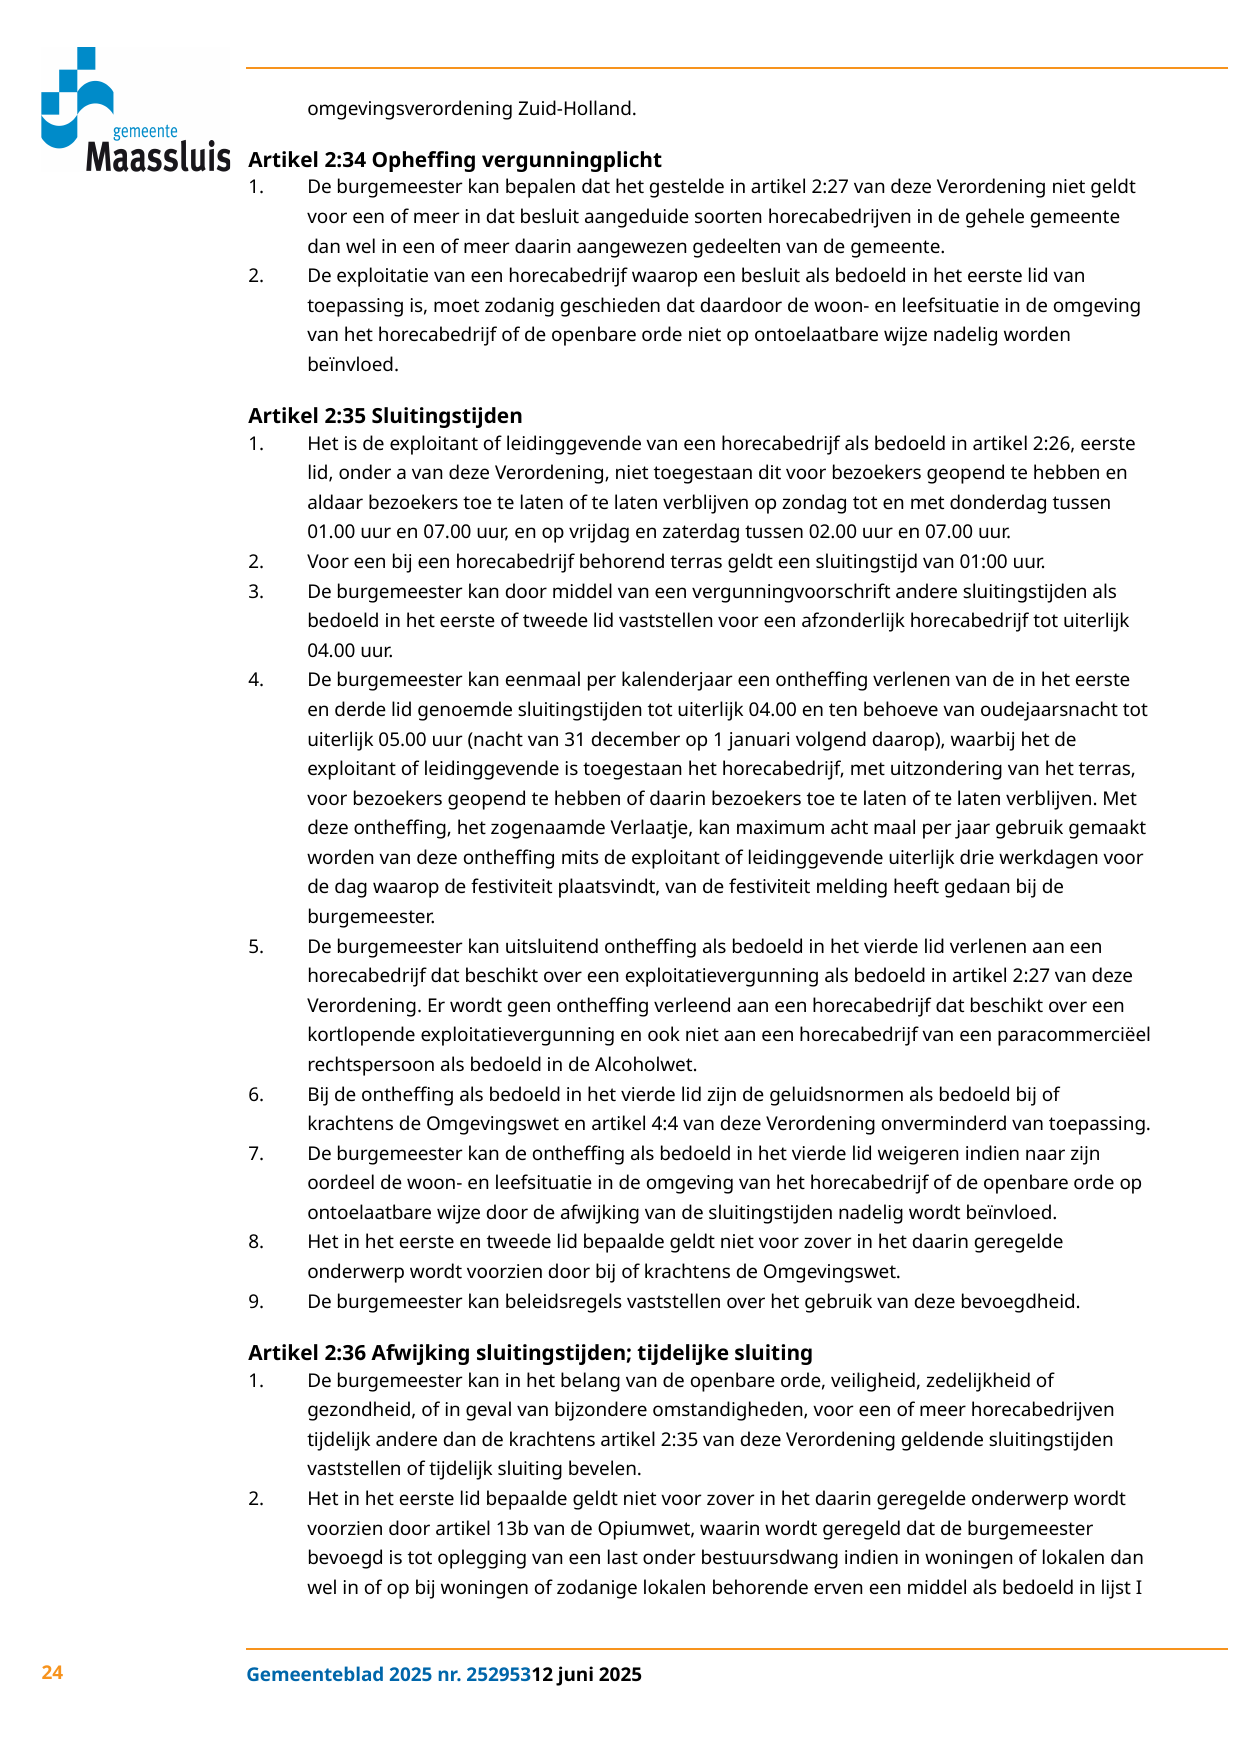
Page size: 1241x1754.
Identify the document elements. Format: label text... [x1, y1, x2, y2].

list De burgemeester kan door middel van een vergunningvoorschrift andere sluitingstijden als bedoeld in het eerste of tweede lid vaststellen voor een afzonderlijk horecabedrijf tot uiterlijk 04.00 uur. [248, 578, 1152, 663]
picture [41, 47, 77, 92]
list De burgemeester kan bepalen dat het gestelde in artikel 2:27 van deze Verordening niet geldt voor een of meer in dat besluit aangeduide soorten horecabedrijven in de gehele gemeente dan wel in een of meer daarin aangewezen gedeelten van de gemeente. [248, 174, 1152, 258]
text Artikel 2:35 Sluitingstijden [248, 402, 1152, 430]
list Bij de ontheffing als bedoeld in het vierde lid zijn de geluidsnormen als bedoeld bij of krachtens de Omgevingswet en artikel 4:4 van deze Verordening onverminderd van toepassing. [248, 1081, 1152, 1136]
list De burgemeester kan eenmaal per kalenderjaar een ontheffing verlenen van de in het eerste en derde lid genoemde sluitingstijden tot uiterlijk 04.00 en ten behoeve van oudejaarsnacht tot uiterlijk 05.00 uur (nacht van 31 december op 1 januari volgend daarop), waarbij het de exploitant of leidinggevende is toegestaan het horecabedrijf, met uitzondering van het terras, voor bezoekers geopend te hebben of daarin bezoekers toe te laten of te laten verblijven. Met deze ontheffing, het zogenaamde Verlaatje, kan maximum acht maal per jaar gebruik gemaakt worden van deze ontheffing mits de exploitant of leidinggevende uiterlijk drie werkdagen voor de dag waarop de festiviteit plaatsvindt, van de festiviteit melding heeft gedaan bij de burgemeester. [248, 667, 1152, 929]
list Het in het eerste lid bepaalde geldt niet voor zover in het daarin geregelde onderwerp wordt voorzien door artikel 13b van de Opiumwet, waarin wordt geregeld dat de burgemeester bevoegd is tot oplegging van een last onder bestuursdwang indien in woningen of lokalen dan wel in of op bij woningen of zodanige lokalen behorende erven een middel als bedoeld in lijst I [248, 1485, 1152, 1599]
text Artikel 2:34 Opheffing vergunningplicht [248, 145, 1152, 174]
list Het is de exploitant of leidinggevende van een horecabedrijf als bedoeld in artikel 2:26, eerste lid, onder a van deze Verordening, niet toegestaan dit voor bezoekers geopend te hebben en aldaar bezoekers toe te laten of te laten verblijven op zondag tot en met donderdag tussen 01.00 uur en 07.00 uur, en op vrijdag en zaterdag tussen 02.00 uur en 07.00 uur. [248, 430, 1152, 544]
list Het in het eerste en tweede lid bepaalde geldt niet voor zover in het daarin geregelde onderwerp wordt voorzien door bij of krachtens de Omgevingswet. [248, 1229, 1152, 1284]
list Voor een bij een horecabedrijf behorend terras geldt een sluitingstijd van 01:00 uur. [248, 548, 1152, 574]
list De burgemeester kan beleidsregels vaststellen over het gebruik van deze bevoegdheid. [248, 1288, 1152, 1314]
list omgevingsverordening Zuid-Holland. [248, 95, 1152, 121]
list De burgemeester kan in het belang van de openbare orde, veiligheid, zedelijkheid of gezondheid, of in geval van bijzondere omstandigheden, voor een of meer horecabedrijven tijdelijk andere dan de krachtens artikel 2:35 van deze Verordening geldende sluitingstijden vaststellen of tijdelijk sluiting bevelen. [248, 1367, 1152, 1481]
list De burgemeester kan uitsluitend ontheffing als bedoeld in het vierde lid verlenen aan een horecabedrijf dat beschikt over een exploitatievergunning als bedoeld in artikel 2:27 van deze Verordening. Er wordt geen ontheffing verleend aan een horecabedrijf dat beschikt over een kortlopende exploitatievergunning en ook niet aan een horecabedrijf van een paracommerciëel rechtspersoon als bedoeld in de Alcoholwet. [248, 933, 1152, 1077]
text Artikel 2:36 Afwijking sluitingstijden; tijdelijke sluiting [248, 1338, 1152, 1367]
list De exploitatie van een horecabedrijf waarop een besluit als bedoeld in het eerste lid van toepassing is, moet zodanig geschieden dat daardoor de woon- en leefsituatie in de omgeving van het horecabedrijf of de openbare orde niet op ontoelaatbare wijze nadelig worden beïnvloed. [248, 262, 1152, 377]
picture [41, 47, 231, 172]
list De burgemeester kan de ontheffing als bedoeld in het vierde lid weigeren indien naar zijn oordeel de woon- en leefsituatie in de omgeving van het horecabedrijf of de openbare orde op ontoelaatbare wijze door de afwijking van de sluitingstijden nadelig wordt beïnvloed. [248, 1140, 1152, 1225]
